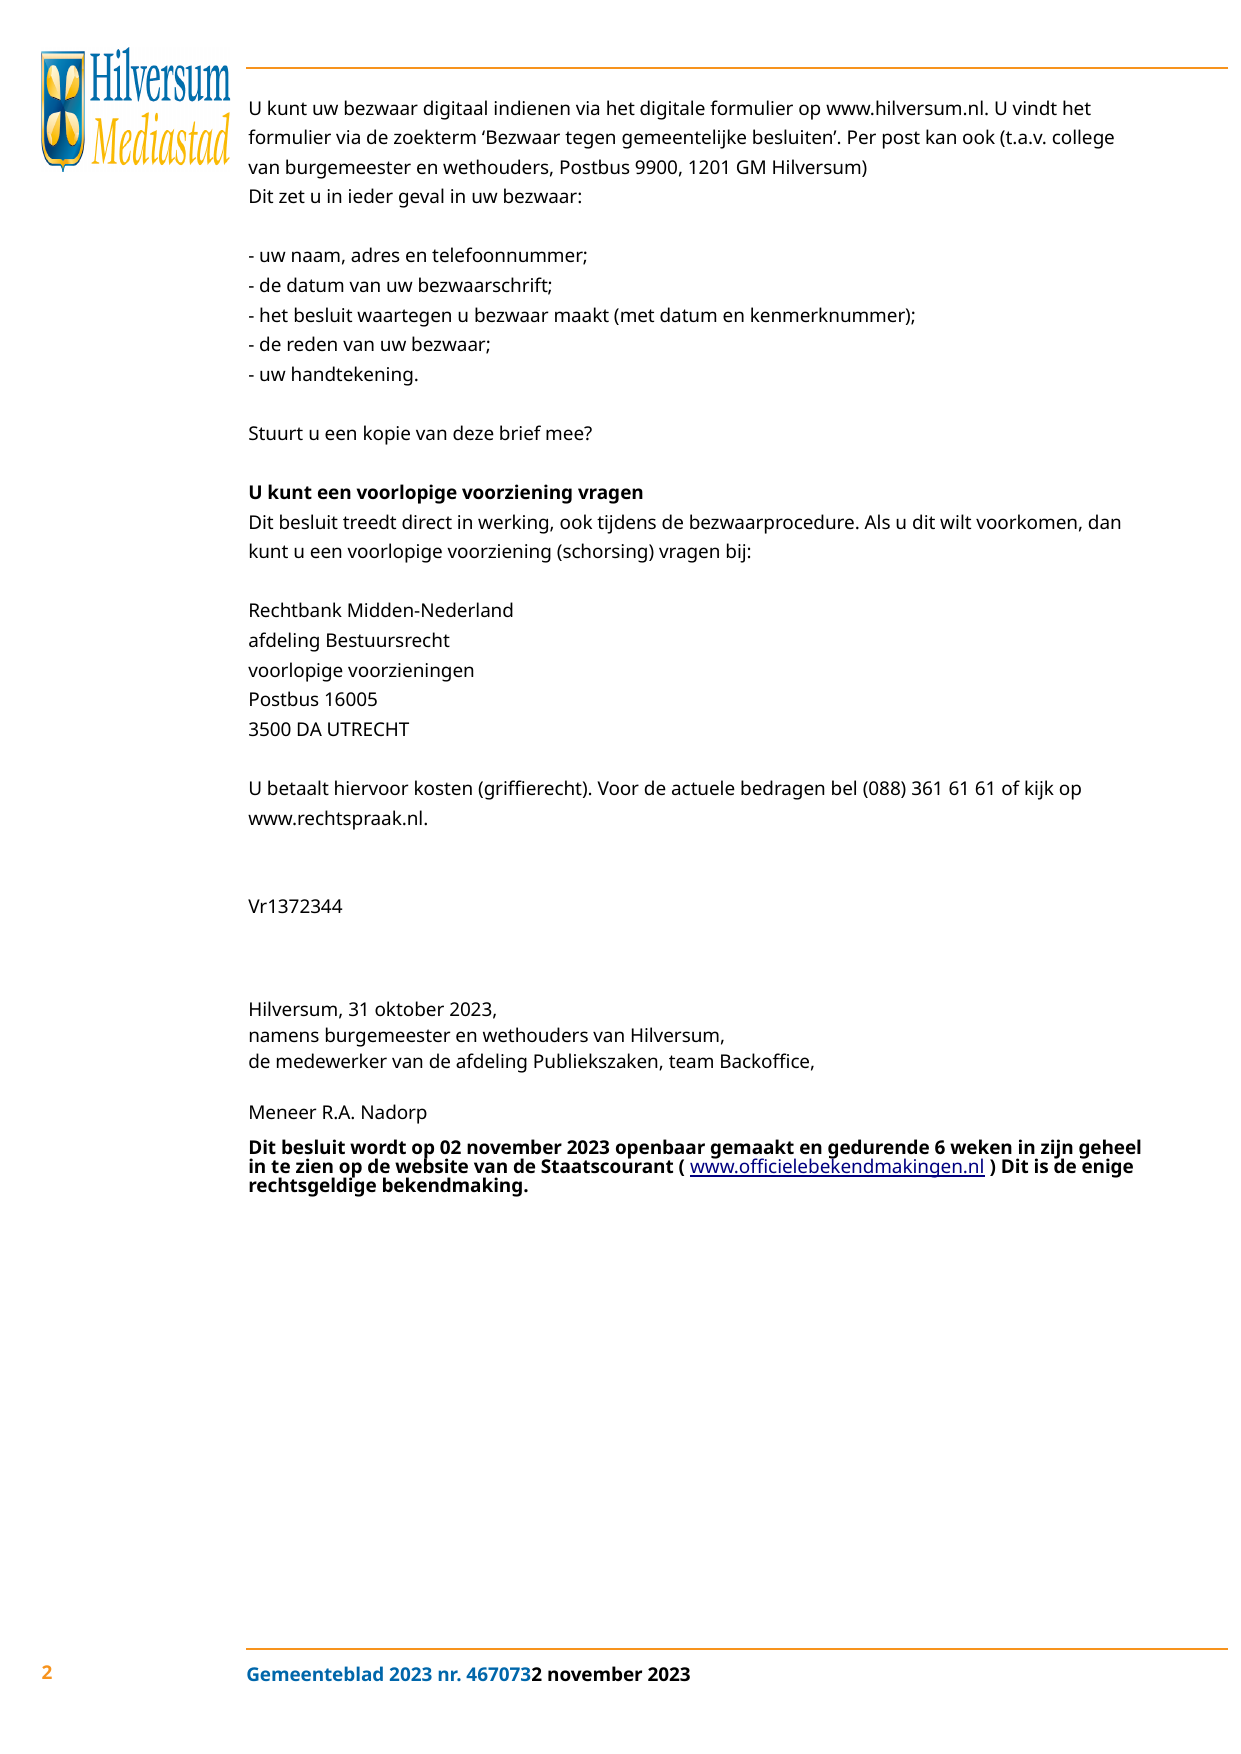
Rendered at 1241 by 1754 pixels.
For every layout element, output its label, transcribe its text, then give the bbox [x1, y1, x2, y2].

text namens burgemeester en wethouders van Hilversum, [248, 1022, 1152, 1048]
text voorlopige voorzieningen [248, 657, 1152, 683]
text U kunt een voorlopige voorziening vragen [248, 479, 1152, 505]
text Dit besluit treedt direct in werking, ook tijdens de bezwaarprocedure. Als u dit wilt voorkomen, dan kunt u een voorlopige voorziening (schorsing) vragen bij: [248, 509, 1152, 564]
text - de datum van uw bezwaarschrift; [248, 272, 1152, 298]
text Postbus 16005 [248, 686, 1152, 712]
text Dit besluit wordt op 02 november 2023 openbaar gemaakt en gedurende 6 weken in zijn geheel in te zien op de website van de Staatscourant ( www.officielebekendmakingen.nl ) Dit is de enige rechtsgeldige bekendmaking. [248, 1139, 1152, 1197]
text de medewerker van de afdeling Publiekszaken, team Backoffice, [248, 1048, 1152, 1074]
text U kunt uw bezwaar digitaal indienen via het digitale formulier op www.hilversum.nl. U vindt het formulier via de zoekterm ‘Bezwaar tegen gemeentelijke besluiten’. Per post kan ook (t.a.v. college van burgemeester en wethouders, Postbus 9900, 1201 GM Hilversum) [248, 95, 1152, 180]
text 3500 DA UTRECHT [248, 716, 1152, 742]
text - het besluit waartegen u bezwaar maakt (met datum en kenmerknummer); [248, 302, 1152, 328]
text Meneer R.A. Nadorp [248, 1099, 1152, 1125]
text Dit zet u in ieder geval in uw bezwaar: [248, 183, 1152, 209]
text Rechtbank Midden-Nederland [248, 598, 1152, 623]
text Vr1372344 [248, 893, 1152, 919]
text - uw naam, adres en telefoonnummer; [248, 243, 1152, 268]
text Stuurt u een kopie van deze brief mee? [248, 420, 1152, 446]
picture [41, 47, 231, 172]
text U betaalt hiervoor kosten (griffierecht). Voor de actuele bedragen bel (088) 361 61 61 of kijk op www.rechtspraak.nl. [248, 775, 1152, 831]
text - uw handtekening. [248, 361, 1152, 387]
text afdeling Bestuursrecht [248, 627, 1152, 653]
text Hilversum, 31 oktober 2023, [248, 997, 1152, 1022]
text - de reden van uw bezwaar; [248, 331, 1152, 357]
